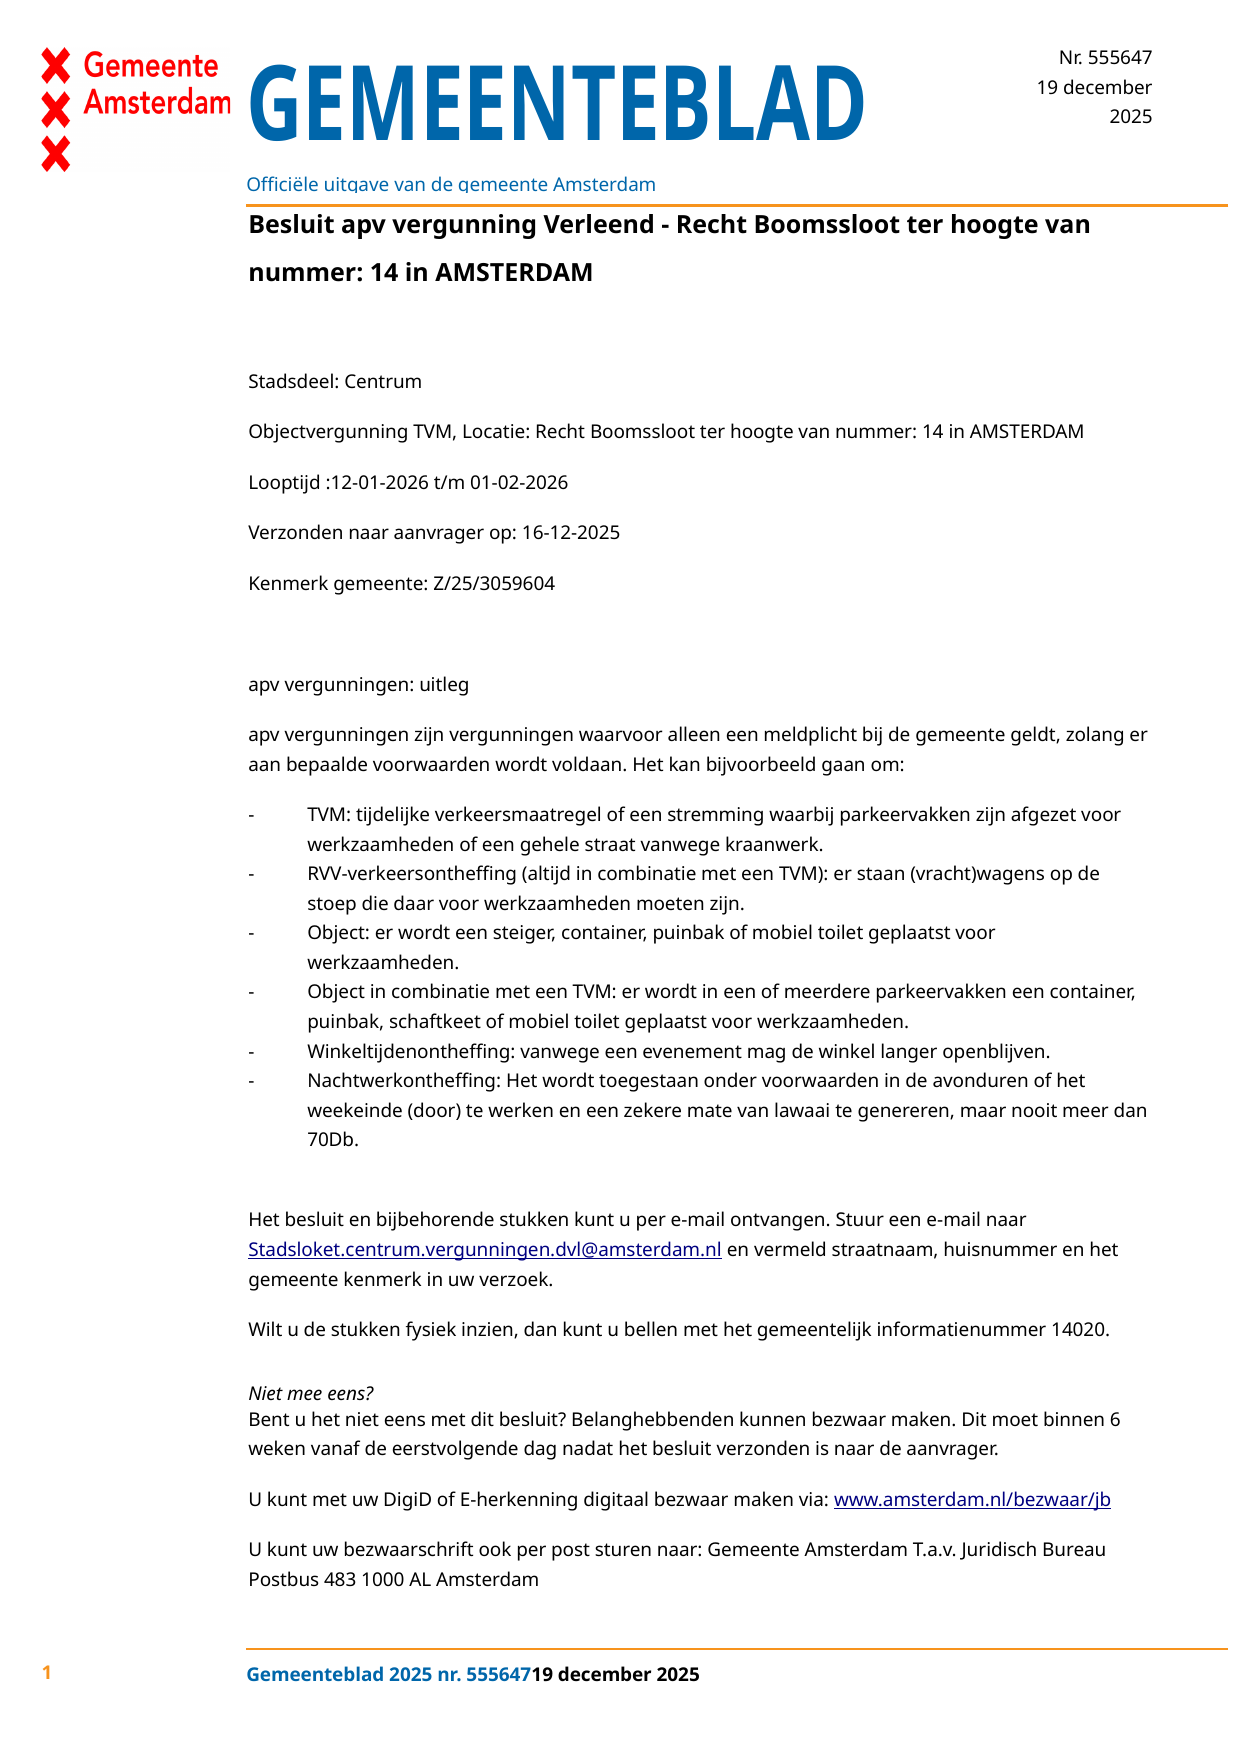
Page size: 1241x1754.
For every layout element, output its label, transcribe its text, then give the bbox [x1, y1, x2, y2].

text Bent u het niet eens met dit besluit? Belanghebbenden kunnen bezwaar maken. Dit moet binnen 6 weken vanaf de eerstvolgende dag nadat het besluit verzonden is naar de aanvrager. [248, 1406, 1152, 1461]
text U kunt uw bezwaarschrift ook per post sturen naar: Gemeente Amsterdam T.a.v. Juridisch Bureau Postbus 483 1000 AL Amsterdam [248, 1536, 1152, 1592]
list Winkeltijdenontheffing: vanwege een evenement mag de winkel langer openblijven. [248, 1038, 1152, 1064]
list Object in combinatie met een TVM: er wordt in een of meerdere parkeervakken een container, puinbak, schaftkeet of mobiel toilet geplaatst voor werkzaamheden. [248, 979, 1152, 1034]
text Kenmerk gemeente: Z/25/3059604 [248, 570, 1152, 596]
text Besluit apv vergunning Verleend - Recht Boomssloot ter hoogte van nummer: 14 in AMSTERDAM [248, 207, 1152, 288]
text Wilt u de stukken fysiek inzien, dan kunt u bellen met het gemeentelijk informatienummer 14020. [248, 1316, 1152, 1342]
text Het besluit en bijbehorende stukken kunt u per e-mail ontvangen. Stuur een e-mail naar Stadsloket.centrum.vergunningen.dvl@amsterdam.nl en vermeld straatnaam, huisnummer en het gemeente kenmerk in uw verzoek. [248, 1207, 1152, 1292]
text Niet mee eens? [248, 1380, 1152, 1406]
text Looptijd :12-01-2026 t/m 01-02-2026 [248, 469, 1152, 495]
list Nachtwerkontheffing: Het wordt toegestaan onder voorwaarden in de avonduren of het weekeinde (door) te werken en een zekere mate van lawaai te genereren, maar nooit meer dan 70Db. [248, 1067, 1152, 1152]
text apv vergunningen zijn vergunningen waarvoor alleen een meldplicht bij de gemeente geldt, zolang er aan bepaalde voorwaarden wordt voldaan. Het kan bijvoorbeeld gaan om: [248, 721, 1152, 777]
list TVM: tijdelijke verkeersmaatregel of een stremming waarbij parkeervakken zijn afgezet voor werkzaamheden of een gehele straat vanwege kraanwerk. [248, 801, 1152, 857]
text U kunt met uw DigiD of E-herkenning digitaal bezwaar maken via: www.amsterdam.nl/bezwaar/jb [248, 1486, 1152, 1512]
text apv vergunningen: uitleg [248, 671, 1152, 697]
text Verzonden naar aanvrager op: 16-12-2025 [248, 519, 1152, 545]
text Stadsdeel: Centrum [248, 368, 1152, 394]
text Objectvergunning TVM, Locatie: Recht Boomssloot ter hoogte van nummer: 14 in AMSTERDAM [248, 419, 1152, 444]
list RVV-verkeersontheffing (altijd in combinatie met een TVM): er staan (vracht)wagens op de stoep die daar voor werkzaamheden moeten zijn. [248, 860, 1152, 916]
picture [41, 47, 231, 172]
list Object: er wordt een steiger, container, puinbak of mobiel toilet geplaatst voor werkzaamheden. [248, 919, 1152, 975]
